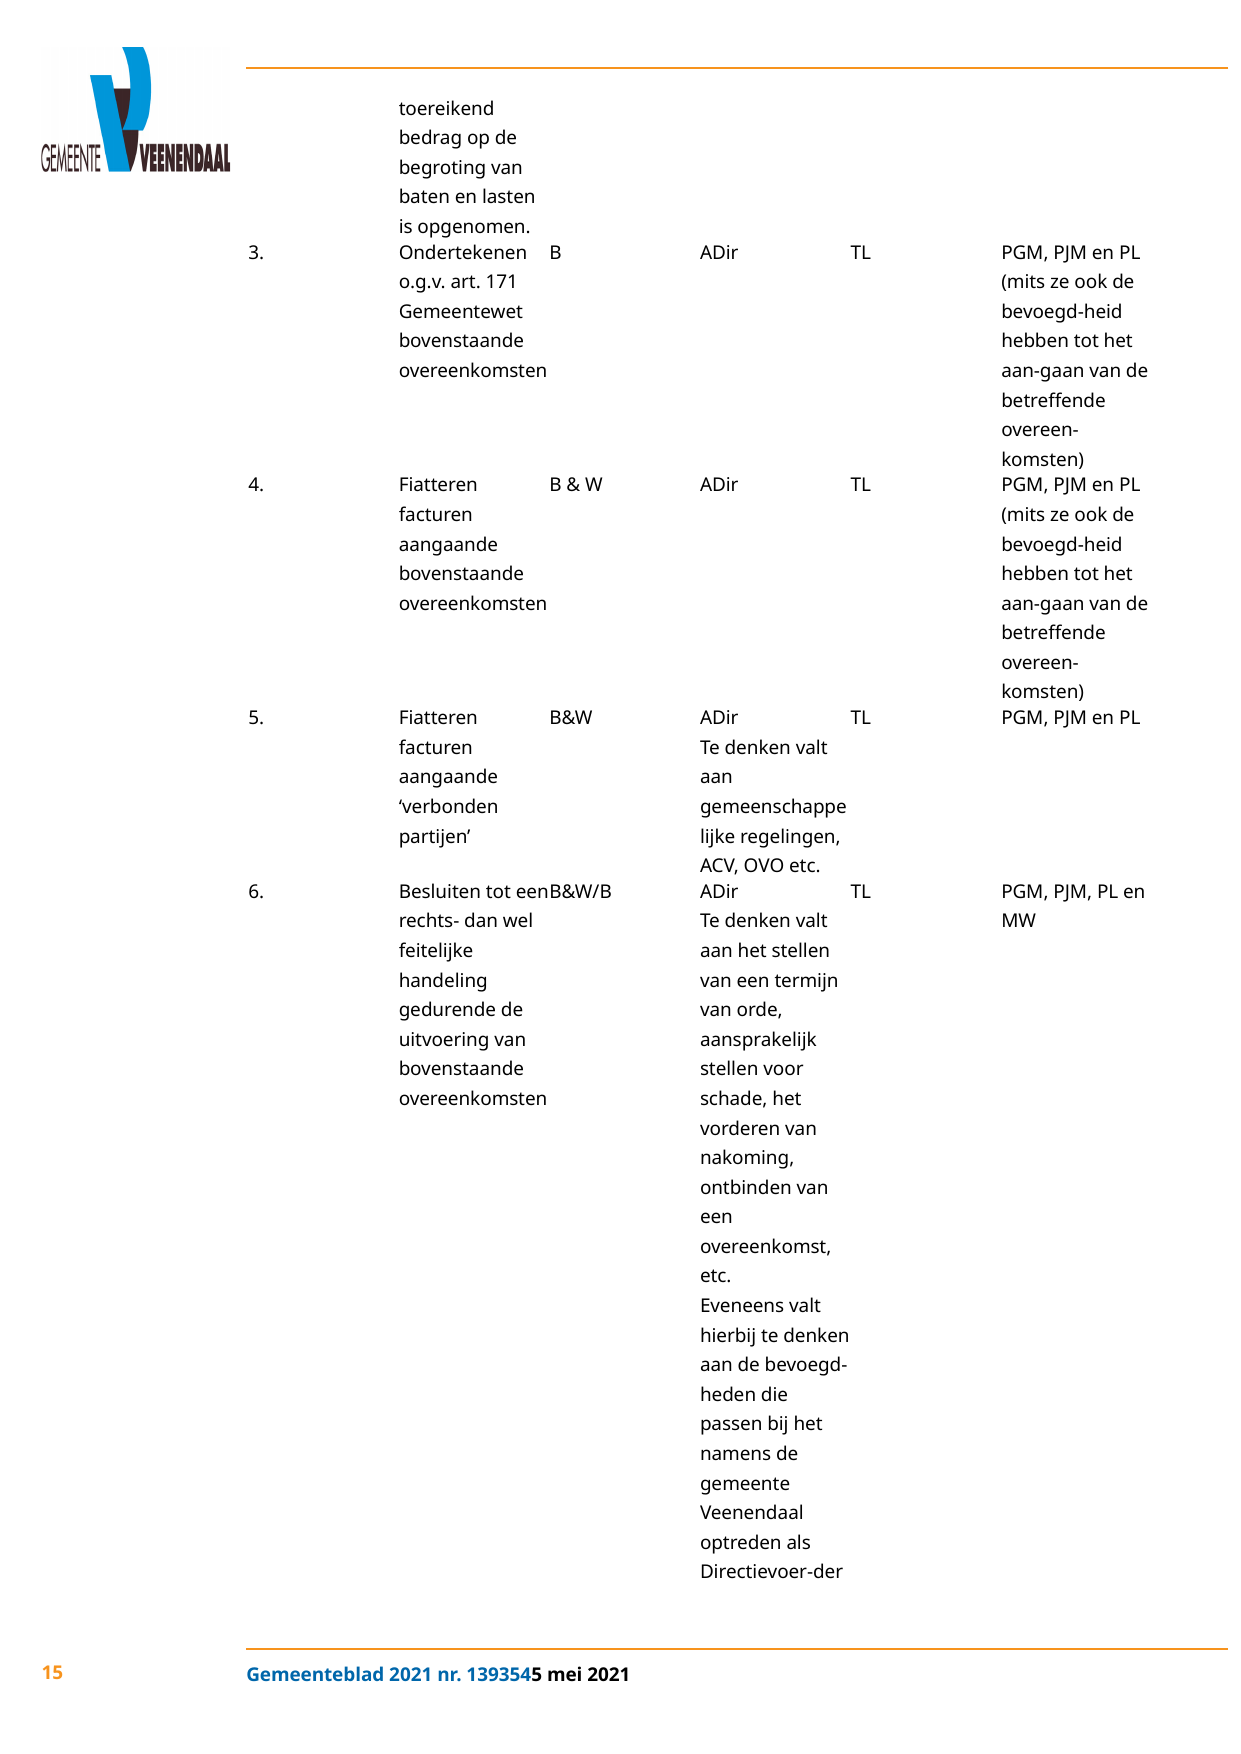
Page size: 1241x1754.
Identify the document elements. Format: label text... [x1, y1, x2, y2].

table_cell Fiatteren facturen aangaande bovenstaande overeenkomsten [399, 472, 549, 704]
picture [41, 47, 130, 172]
table_cell Besluiten tot een rechts- dan wel feitelijke handeling gedurende de uitvoering van bovenstaande overeenkomsten [399, 878, 549, 1584]
table_cell B&W/B [549, 878, 700, 1584]
table_cell [248, 239, 398, 472]
table_cell B [549, 239, 700, 472]
table_cell TL [850, 878, 1001, 1584]
table_cell [248, 705, 398, 878]
table_cell ADir [700, 472, 850, 704]
table_cell [700, 95, 850, 239]
table_cell TL [850, 472, 1001, 704]
table_cell [1001, 95, 1152, 239]
table_cell B&W [549, 705, 700, 878]
table_cell ADir Te denken valt aan gemeenschappelijke regelingen, ACV, OVO etc. [700, 705, 850, 878]
table_cell ADir [700, 239, 850, 472]
table_cell Fiatteren facturen aangaande ‘verbonden partijen’ [399, 705, 549, 878]
table_cell ADir Te denken valt aan het stellen van een termijn van orde, aansprakelijk stellen voor schade, het vorderen van nakoming, ontbinden van een overeenkomst, etc. Eveneens valt hierbij te denken aan de bevoegd-heden die passen bij het namens de gemeente Veenendaal optreden als Directievoer-der [700, 878, 850, 1584]
table_cell PGM, PJM en PL [1001, 705, 1152, 878]
table_cell [248, 878, 398, 1584]
table_cell toereikend bedrag op de begroting van baten en lasten is opgenomen. [399, 95, 549, 239]
table_cell B & W [549, 472, 700, 704]
table_cell Ondertekenen o.g.v. art. 171 Gemeentewet bovenstaande overeenkomsten [399, 239, 549, 472]
table_cell [549, 95, 700, 239]
table_cell [248, 95, 398, 239]
table_cell TL [850, 239, 1001, 472]
table_cell PGM, PJM en PL (mits ze ook de bevoegd-heid hebben tot het aan-gaan van de betreffende overeen-komsten) [1001, 239, 1152, 472]
table_cell [248, 472, 398, 704]
picture [123, 47, 231, 172]
table_cell [850, 95, 1001, 239]
table_cell TL [850, 705, 1001, 878]
table_cell PGM, PJM en PL (mits ze ook de bevoegd-heid hebben tot het aan-gaan van de betreffende overeen-komsten) [1001, 472, 1152, 704]
table_cell PGM, PJM, PL en MW [1001, 878, 1152, 1584]
